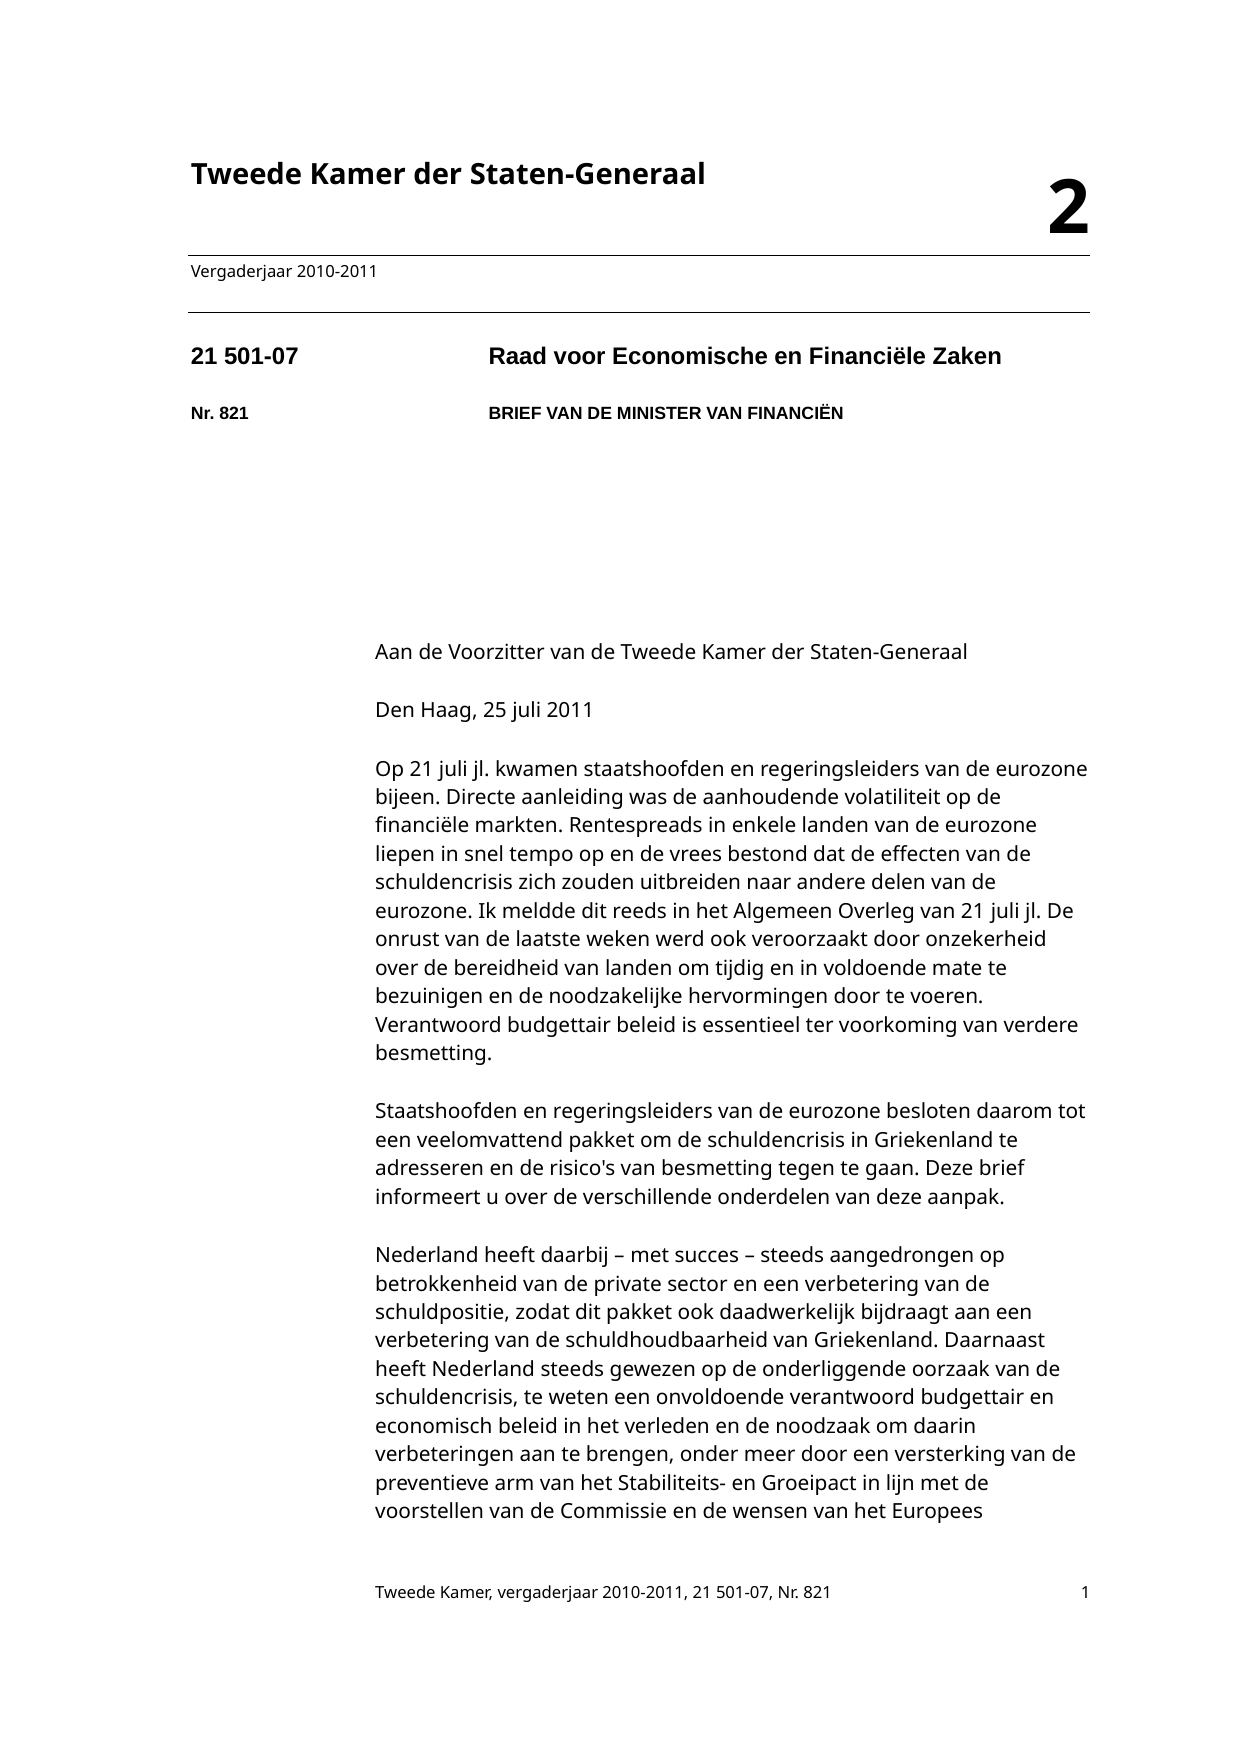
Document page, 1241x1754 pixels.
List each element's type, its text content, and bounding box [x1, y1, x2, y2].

text Aan de Voorzitter van de Tweede Kamer der Staten-Generaal [375, 637, 1090, 665]
table_cell 21 501-07 [188, 339, 485, 399]
text Nederland heeft daarbij – met succes – steeds aangedrongen op betrokkenheid van de private sector en een verbetering van de schuldpositie, zodat dit pakket ook daadwerkelijk bijdraagt aan een verbetering van de schuldhoudbaarheid van Griekenland. Daarnaast heeft Nederland steeds gewezen op de onderliggende oorzaak van de schuldencrisis, te weten een onvoldoende verantwoord budgettair en economisch beleid in het verleden en de noodzaak om daarin verbeteringen aan te brengen, onder meer door een versterking van de preventieve arm van het Stabiliteits- en Groeipact in lijn met de voorstellen van de Commissie en de wensen van het Europees [375, 1240, 1090, 1525]
table_header 2 [910, 150, 1090, 255]
table_header Tweede Kamer der Staten-Generaal [188, 150, 909, 255]
table_cell Vergaderjaar 2010-2011 [188, 256, 485, 312]
table_cell [485, 313, 1090, 339]
table_cell Raad voor Economische en Financiële Zaken [485, 339, 1090, 399]
text Op 21 juli jl. kwamen staatshoofden en regeringsleiders van de eurozone bijeen. Directe aanleiding was de aanhoudende volatiliteit op de financiële markten. Rentespreads in enkele landen van de eurozone liepen in snel tempo op en de vrees bestond dat de effecten van de schuldencrisis zich zouden uitbreiden naar andere delen van de eurozone. Ik meldde dit reeds in het Algemeen Overleg van 21 juli jl. De onrust van de laatste weken werd ook veroorzaakt door onzekerheid over de bereidheid van landen om tijdig en in voldoende mate te bezuinigen en de noodzakelijke hervormingen door te voeren. Verantwoord budgettair beleid is essentieel ter voorkoming van verdere besmetting. [375, 754, 1090, 1067]
table_cell [188, 313, 485, 339]
text Den Haag, 25 juli 2011 [375, 695, 1090, 724]
table_cell [485, 256, 1090, 312]
table_cell BRIEF VAN DE MINISTER VAN FINANCIËN [485, 399, 1090, 518]
text Staatshoofden en regeringsleiders van de eurozone besloten daarom tot een veelomvattend pakket om de schuldencrisis in Griekenland te adresseren en de risico's van besmetting tegen te gaan. Deze brief informeert u over de verschillende onderdelen van deze aanpak. [375, 1097, 1090, 1210]
table_cell Nr. 821 [188, 399, 485, 518]
